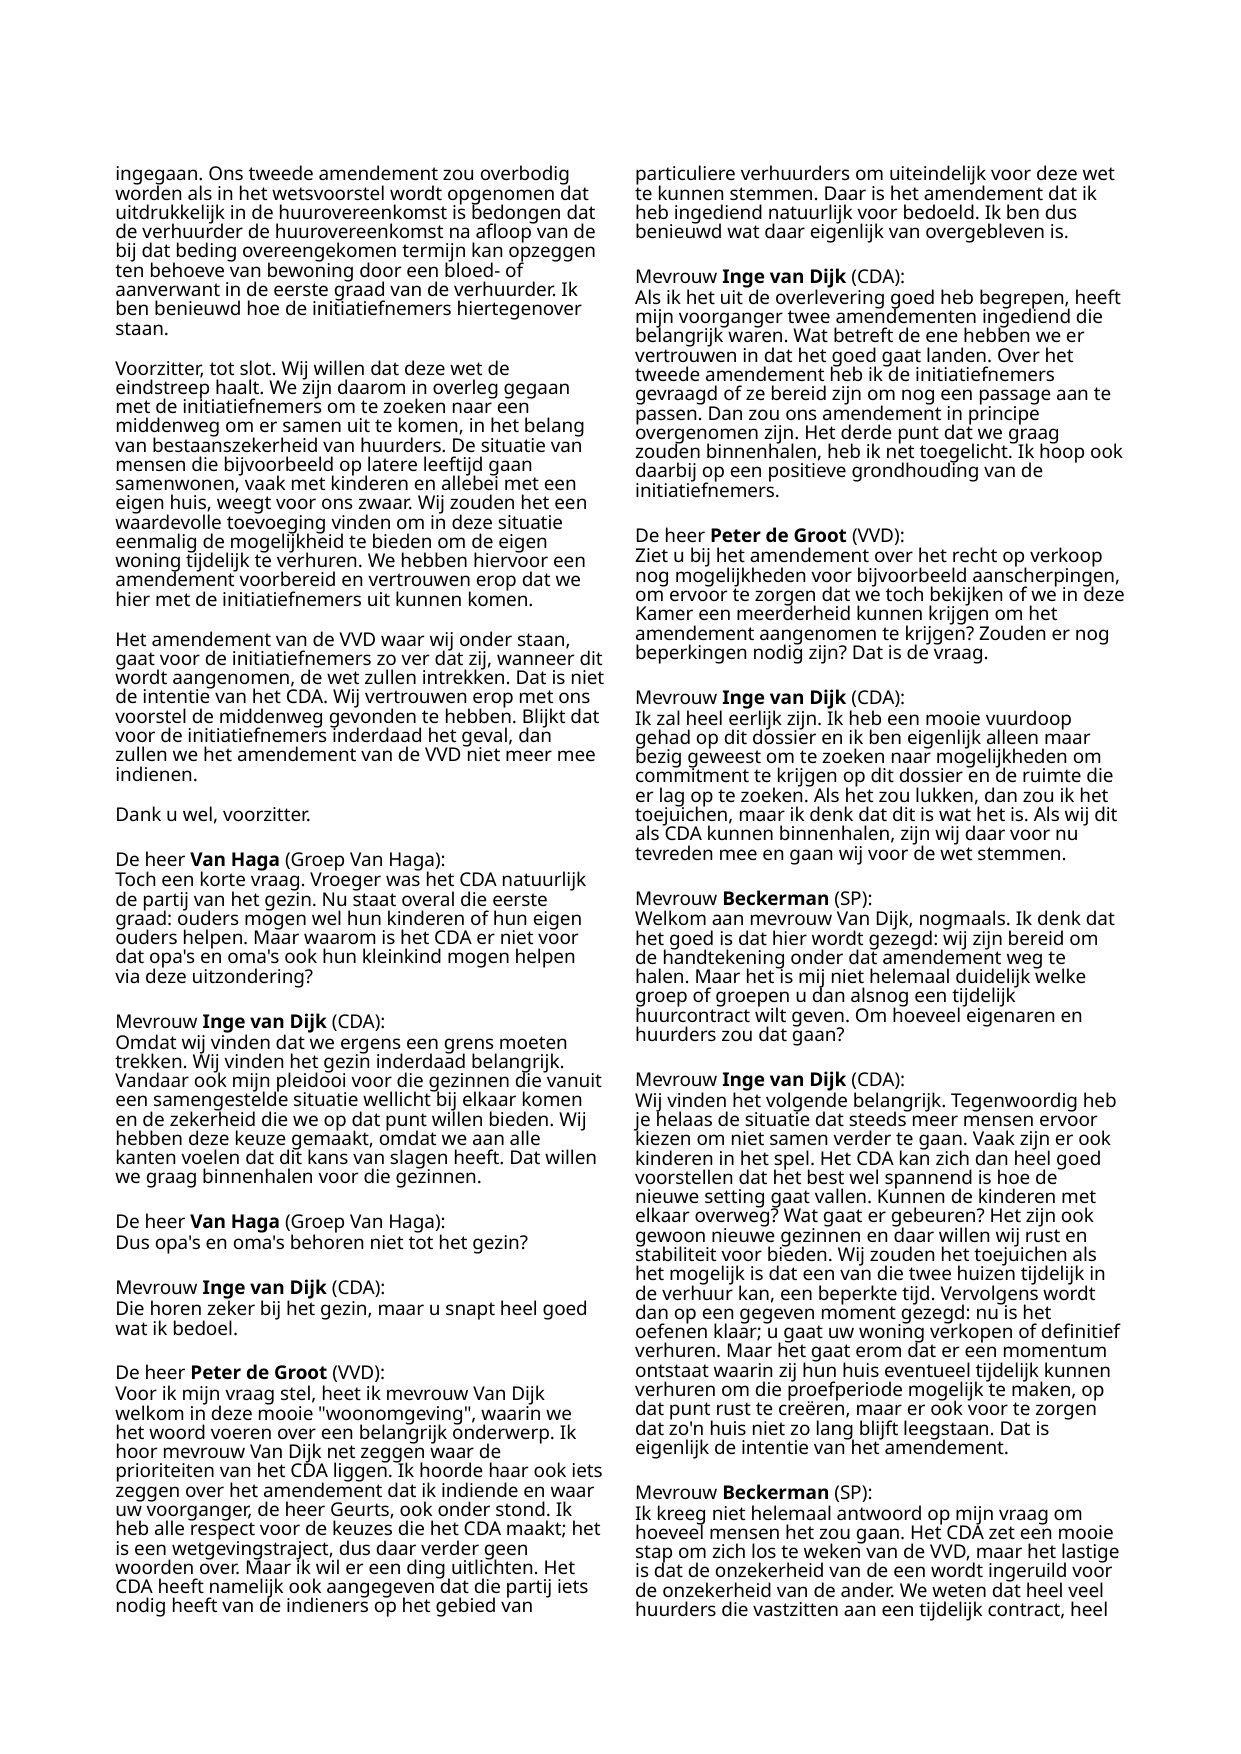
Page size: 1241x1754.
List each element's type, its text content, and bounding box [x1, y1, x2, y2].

text Dus opa's en oma's behoren niet tot het gezin? [115, 1234, 605, 1254]
text Wij vinden het volgende belangrijk. Tegenwoordig heb je helaas de situatie dat steeds meer mensen ervoor kiezen om niet samen verder te gaan. Vaak zijn er ook kinderen in het spel. Het CDA kan zich dan heel goed voorstellen dat het best wel spannend is hoe de nieuwe setting gaat vallen. Kunnen de kinderen met elkaar overweg? Wat gaat er gebeuren? Het zijn ook gewoon nieuwe gezinnen en daar willen wij rust en stabiliteit voor bieden. Wij zouden het toejuichen als het mogelijk is dat een van die twee huizen tijdelijk in de verhuur kan, een beperkte tijd. Vervolgens wordt dan op een gegeven moment gezegd: nu is het oefenen klaar; u gaat uw woning verkopen of definitief verhuren. Maar het gaat erom dat er een momentum ontstaat waarin zij hun huis eventueel tijdelijk kunnen verhuren om die proefperiode mogelijk te maken, op dat punt rust te creëren, maar er ook voor te zorgen dat zo'n huis niet zo lang blijft leegstaan. Dat is eigenlijk de intentie van het amendement. [635, 1092, 1125, 1458]
text Welkom aan mevrouw Van Dijk, nogmaals. Ik denk dat het goed is dat hier wordt gezegd: wij zijn bereid om de handtekening onder dat amendement weg te halen. Maar het is mij niet helemaal duidelijk welke groep of groepen u dan alsnog een tijdelijk huurcontract wilt geven. Om hoeveel eigenaren en huurders zou dat gaan? [635, 910, 1125, 1045]
text Mevrouw Beckerman (SP): [635, 1479, 1125, 1504]
text Dank u wel, voorzitter. [115, 806, 605, 825]
text Mevrouw Beckerman (SP): [635, 885, 1125, 910]
text De heer Peter de Groot (VVD): [115, 1359, 605, 1385]
text Het amendement van de VVD waar wij onder staan, gaat voor de initiatiefnemers zo ver dat zij, wanneer dit wordt aangenomen, de wet zullen intrekken. Dat is niet de intentie van het CDA. Wij vertrouwen erop met ons voorstel de middenweg gevonden te hebben. Blijkt dat voor de initiatiefnemers inderdaad het geval, dan zullen we het amendement van de VVD niet meer mee indienen. [115, 631, 605, 785]
text Mevrouw Inge van Dijk (CDA): [115, 1274, 605, 1300]
text Mevrouw Inge van Dijk (CDA): [635, 263, 1125, 289]
text Ik zal heel eerlijk zijn. Ik heb een mooie vuurdoop gehad op dit dossier en ik ben eigenlijk alleen maar bezig geweest om te zoeken naar mogelijkheden om commitment te krijgen op dit dossier en de ruimte die er lag op te zoeken. Als het zou lukken, dan zou ik het toejuichen, maar ik denk dat dit is wat het is. Als wij dit als CDA kunnen binnenhalen, zijn wij daar voor nu tevreden mee en gaan wij voor de wet stemmen. [635, 710, 1125, 864]
text Voorzitter, tot slot. Wij willen dat deze wet de eindstreep haalt. We zijn daarom in overleg gegaan met de initiatiefnemers om te zoeken naar een middenweg om er samen uit te komen, in het belang van bestaanszekerheid van huurders. De situatie van mensen die bijvoorbeeld op latere leeftijd gaan samenwonen, vaak met kinderen en allebei met een eigen huis, weegt voor ons zwaar. Wij zouden het een waardevolle toevoeging vinden om in deze situatie eenmalig de mogelijkheid te bieden om de eigen woning tijdelijk te verhuren. We hebben hiervoor een amendement voorbereid en vertrouwen erop dat we hier met de initiatiefnemers uit kunnen komen. [115, 359, 605, 610]
text Mevrouw Inge van Dijk (CDA): [115, 1008, 605, 1034]
text Toch een korte vraag. Vroeger was het CDA natuurlijk de partij van het gezin. Nu staat overal die eerste graad: ouders mogen wel hun kinderen of hun eigen ouders helpen. Maar waarom is het CDA er niet voor dat opa's en oma's ook hun kleinkind mogen helpen via deze uitzondering? [115, 871, 605, 987]
text Ziet u bij het amendement over het recht op verkoop nog mogelijkheden voor bijvoorbeeld aanscherpingen, om ervoor te zorgen dat we toch bekijken of we in deze Kamer een meerderheid kunnen krijgen om het amendement aangenomen te krijgen? Zouden er nog beperkingen nodig zijn? Dat is de vraag. [635, 547, 1125, 663]
text Die horen zeker bij het gezin, maar u snapt heel goed wat ik bedoel. [115, 1300, 605, 1339]
text Mevrouw Inge van Dijk (CDA): [635, 684, 1125, 710]
text particuliere verhuurders om uiteindelijk voor deze wet te kunnen stemmen. Daar is het amendement dat ik heb ingediend natuurlijk voor bedoeld. Ik ben dus benieuwd wat daar eigenlijk van overgebleven is. [635, 165, 1125, 242]
text Als ik het uit de overlevering goed heb begrepen, heeft mijn voorganger twee amendementen ingediend die belangrijk waren. Wat betreft de ene hebben we er vertrouwen in dat het goed gaat landen. Over het tweede amendement heb ik de initiatiefnemers gevraagd of ze bereid zijn om nog een passage aan te passen. Dan zou ons amendement in principe overgenomen zijn. Het derde punt dat we graag zouden binnenhalen, heb ik net toegelicht. Ik hoop ook daarbij op een positieve grondhouding van de initiatiefnemers. [635, 289, 1125, 501]
text Omdat wij vinden dat we ergens een grens moeten trekken. Wij vinden het gezin inderdaad belangrijk. Vandaar ook mijn pleidooi voor die gezinnen die vanuit een samengestelde situatie wellicht bij elkaar komen en de zekerheid die we op dat punt willen bieden. Wij hebben deze keuze gemaakt, omdat we aan alle kanten voelen dat dit kans van slagen heeft. Dat willen we graag binnenhalen voor die gezinnen. [115, 1034, 605, 1188]
text Voor ik mijn vraag stel, heet ik mevrouw Van Dijk welkom in deze mooie "woonomgeving", waarin we het woord voeren over een belangrijk onderwerp. Ik hoor mevrouw Van Dijk net zeggen waar de prioriteiten van het CDA liggen. Ik hoorde haar ook iets zeggen over het amendement dat ik indiende en waar uw voorganger, de heer Geurts, ook onder stond. Ik heb alle respect voor de keuzes die het CDA maakt; het is een wetgevingstraject, dus daar verder geen woorden over. Maar ik wil er een ding uitlichten. Het CDA heeft namelijk ook aangegeven dat die partij iets nodig heeft van de indieners op het gebied van [115, 1385, 605, 1617]
text De heer Van Haga (Groep Van Haga): [115, 1209, 605, 1234]
text Ik kreeg niet helemaal antwoord op mijn vraag om hoeveel mensen het zou gaan. Het CDA zet een mooie stap om zich los te weken van de VVD, maar het lastige is dat de onzekerheid van de een wordt ingeruild voor de onzekerheid van de ander. We weten dat heel veel huurders die vastzitten aan een tijdelijk contract, heel [635, 1504, 1125, 1620]
text Mevrouw Inge van Dijk (CDA): [635, 1066, 1125, 1092]
text De heer Van Haga (Groep Van Haga): [115, 846, 605, 871]
text ingegaan. Ons tweede amendement zou overbodig worden als in het wetsvoorstel wordt opgenomen dat uitdrukkelijk in de huurovereenkomst is bedongen dat de verhuurder de huurovereenkomst na afloop van de bij dat beding overeengekomen termijn kan opzeggen ten behoeve van bewoning door een bloed- of aanverwant in de eerste graad van de verhuurder. Ik ben benieuwd hoe de initiatiefnemers hiertegenover staan. [115, 165, 605, 339]
text De heer Peter de Groot (VVD): [635, 522, 1125, 547]
